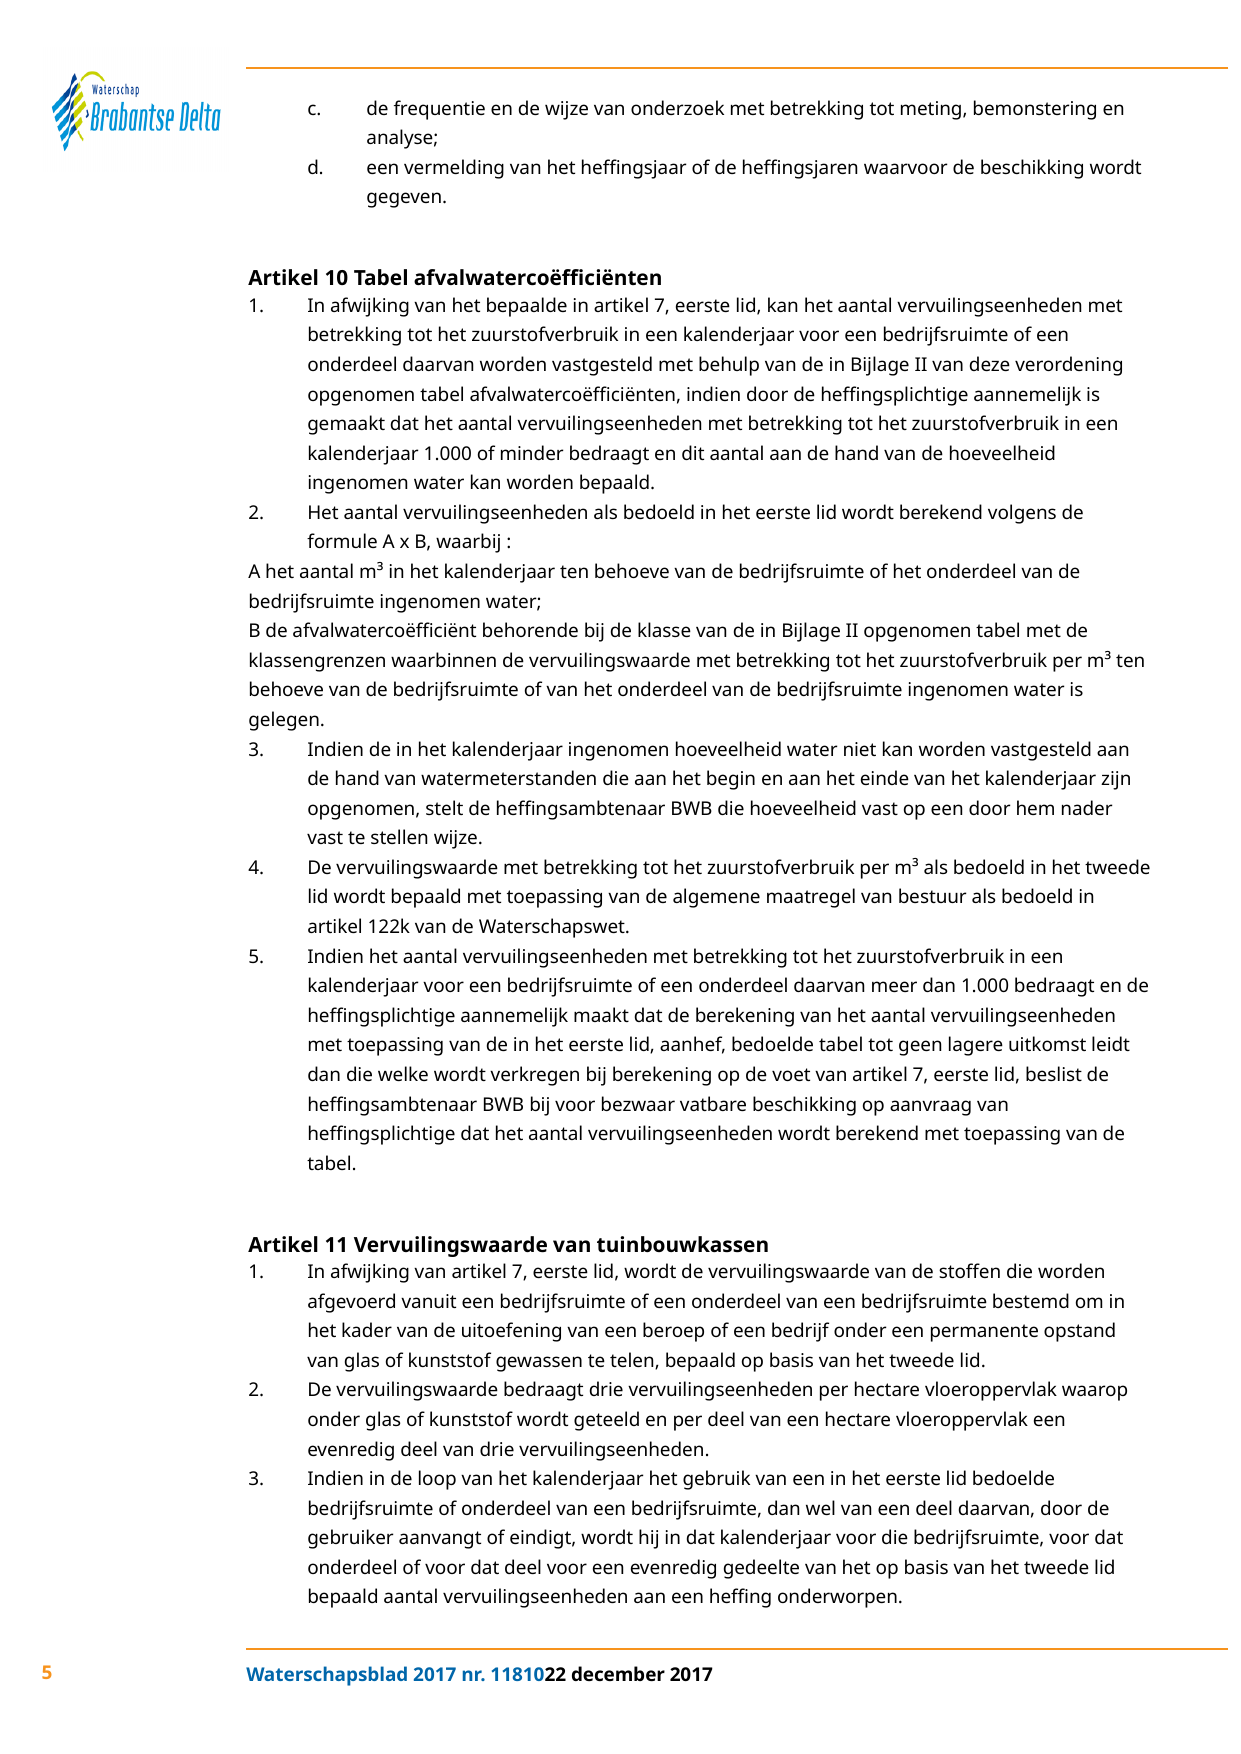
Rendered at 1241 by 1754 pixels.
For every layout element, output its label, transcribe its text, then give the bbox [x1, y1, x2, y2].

list De vervuilingswaarde bedraagt drie vervuilingseenheden per hectare vloeroppervlak waarop onder glas of kunststof wordt geteeld en per deel van een hectare vloeroppervlak een evenredig deel van drie vervuilingseenheden. [248, 1377, 1152, 1462]
list Het aantal vervuilingseenheden als bedoeld in het eerste lid wordt berekend volgens de formule A x B, waarbij : [248, 499, 1152, 554]
list een vermelding van het heffingsjaar of de heffingsjaren waarvoor de beschikking wordt gegeven. [307, 154, 1152, 209]
list Indien het aantal vervuilingseenheden met betrekking tot het zuurstofverbruik in een kalenderjaar voor een bedrijfsruimte of een onderdeel daarvan meer dan 1.000 bedraagt en de heffingsplichtige aannemelijk maakt dat de berekening van het aantal vervuilingseenheden met toepassing van de in het eerste lid, aanhef, bedoelde tabel tot geen lagere uitkomst leidt dan die welke wordt verkregen bij berekening op de voet van artikel 7, eerste lid, beslist de heffingsambtenaar BWB bij voor bezwaar vatbare beschikking op aanvraag van heffingsplichtige dat het aantal vervuilingseenheden wordt berekend met toepassing van de tabel. [248, 943, 1152, 1176]
text B de afvalwatercoëfficiënt behorende bij de klasse van de in Bijlage II opgenomen tabel met de klassengrenzen waarbinnen de vervuilingswaarde met betrekking tot het zuurstofverbruik per m³ ten behoeve van de bedrijfsruimte of van het onderdeel van de bedrijfsruimte ingenomen water is gelegen. [248, 617, 1152, 732]
list de frequentie en de wijze van onderzoek met betrekking tot meting, bemonstering en analyse; [307, 95, 1152, 150]
text Artikel 11 Vervuilingswaarde van tuinbouwkassen [248, 1230, 1152, 1258]
list Indien in de loop van het kalenderjaar het gebruik van een in het eerste lid bedoelde bedrijfsruimte of onderdeel van een bedrijfsruimte, dan wel van een deel daarvan, door de gebruiker aanvangt of eindigt, wordt hij in dat kalenderjaar voor die bedrijfsruimte, voor dat onderdeel of voor dat deel voor een evenredig gedeelte van het op basis van het tweede lid bepaald aantal vervuilingseenheden aan een heffing onderworpen. [248, 1465, 1152, 1609]
text Artikel 10 Tabel afvalwatercoëfficiënten [248, 263, 1152, 292]
text A het aantal m³ in het kalenderjaar ten behoeve van de bedrijfsruimte of het onderdeel van de bedrijfsruimte ingenomen water; [248, 558, 1152, 613]
list In afwijking van artikel 7, eerste lid, wordt de vervuilingswaarde van de stoffen die worden afgevoerd vanuit een bedrijfsruimte of een onderdeel van een bedrijfsruimte bestemd om in het kader van de uitoefening van een beroep of een bedrijf onder een permanente opstand van glas of kunststof gewassen te telen, bepaald op basis van het tweede lid. [248, 1258, 1152, 1373]
list De vervuilingswaarde met betrekking tot het zuurstofverbruik per m³ als bedoeld in het tweede lid wordt bepaald met toepassing van de algemene maatregel van bestuur als bedoeld in artikel 122k van de Waterschapswet. [248, 854, 1152, 939]
list In afwijking van het bepaalde in artikel 7, eerste lid, kan het aantal vervuilingseenheden met betrekking tot het zuurstofverbruik in een kalenderjaar voor een bedrijfsruimte of een onderdeel daarvan worden vastgesteld met behulp van de in Bijlage II van deze verordening opgenomen tabel afvalwatercoëfficiënten, indien door de heffingsplichtige aannemelijk is gemaakt dat het aantal vervuilingseenheden met betrekking tot het zuurstofverbruik in een kalenderjaar 1.000 of minder bedraagt en dit aantal aan de hand van de hoeveelheid ingenomen water kan worden bepaald. [248, 292, 1152, 495]
list Indien de in het kalenderjaar ingenomen hoeveelheid water niet kan worden vastgesteld aan de hand van watermeterstanden die aan het begin en aan het einde van het kalenderjaar zijn opgenomen, stelt de heffingsambtenaar BWB die hoeveelheid vast op een door hem nader vast te stellen wijze. [248, 736, 1152, 850]
picture [41, 47, 231, 172]
